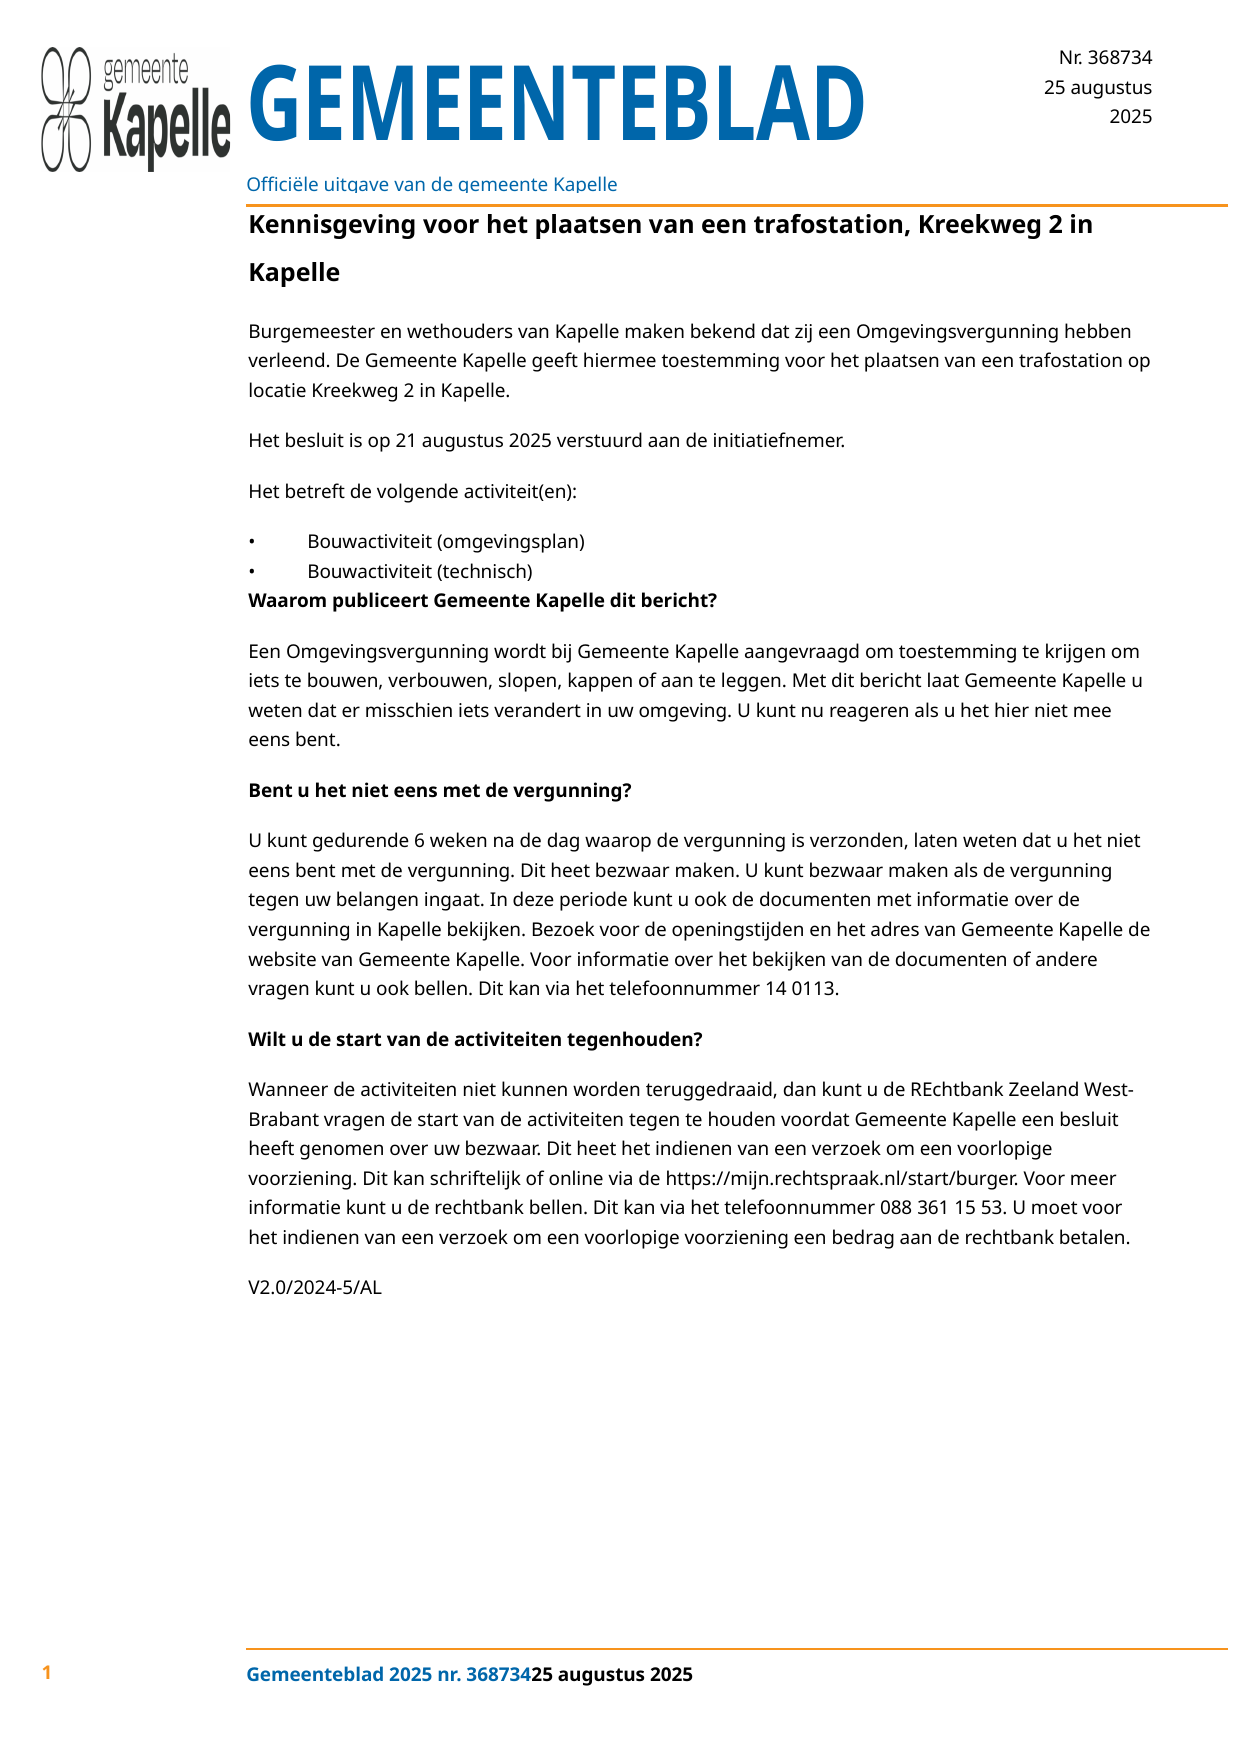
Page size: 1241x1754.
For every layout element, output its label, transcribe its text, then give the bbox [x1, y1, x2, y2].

text Een Omgevingsvergunning wordt bij Gemeente Kapelle aangevraagd om toestemming te krijgen om iets te bouwen, verbouwen, slopen, kappen of aan te leggen. Met dit bericht laat Gemeente Kapelle u weten dat er misschien iets verandert in uw omgeving. U kunt nu reageren als u het hier niet mee eens bent. [248, 638, 1152, 752]
picture [41, 47, 231, 172]
text Het besluit is op 21 augustus 2025 verstuurd aan de initiatiefnemer. [248, 427, 1152, 453]
list Bouwactiviteit (technisch) [248, 558, 1152, 584]
list Bouwactiviteit (omgevingsplan) [248, 528, 1152, 554]
text U kunt gedurende 6 weken na de dag waarop de vergunning is verzonden, laten weten dat u het niet eens bent met de vergunning. Dit heet bezwaar maken. U kunt bezwaar maken als de vergunning tegen uw belangen ingaat. In deze periode kunt u ook de documenten met informatie over de vergunning in Kapelle bekijken. Bezoek voor de openingstijden en het adres van Gemeente Kapelle de website van Gemeente Kapelle. Voor informatie over het bekijken van de documenten of andere vragen kunt u ook bellen. Dit kan via het telefoonnummer 14 0113. [248, 827, 1152, 1001]
text Kennisgeving voor het plaatsen van een trafostation, Kreekweg 2 in Kapelle [248, 207, 1152, 288]
text Bent u het niet eens met de vergunning? [248, 777, 1152, 803]
text Het betreft de volgende activiteit(en): [248, 478, 1152, 504]
text Wanneer de activiteiten niet kunnen worden teruggedraaid, dan kunt u de REchtbank Zeeland West-Brabant vragen de start van de activiteiten tegen te houden voordat Gemeente Kapelle een besluit heeft genomen over uw bezwaar. Dit heet het indienen van een verzoek om een voorlopige voorziening. Dit kan schriftelijk of online via de https://mijn.rechtspraak.nl/start/burger. Voor meer informatie kunt u de rechtbank bellen. Dit kan via het telefoonnummer 088 361 15 53. U moet voor het indienen van een verzoek om een voorlopige voorziening een bedrag aan de rechtbank betalen. [248, 1076, 1152, 1250]
text Wilt u de start van de activiteiten tegenhouden? [248, 1026, 1152, 1052]
text Waarom publiceert Gemeente Kapelle dit bericht? [248, 587, 1152, 613]
text V2.0/2024-5/AL [248, 1274, 1152, 1300]
text Burgemeester en wethouders van Kapelle maken bekend dat zij een Omgevingsvergunning hebben verleend. De Gemeente Kapelle geeft hiermee toestemming voor het plaatsen van een trafostation op locatie Kreekweg 2 in Kapelle. [248, 318, 1152, 403]
